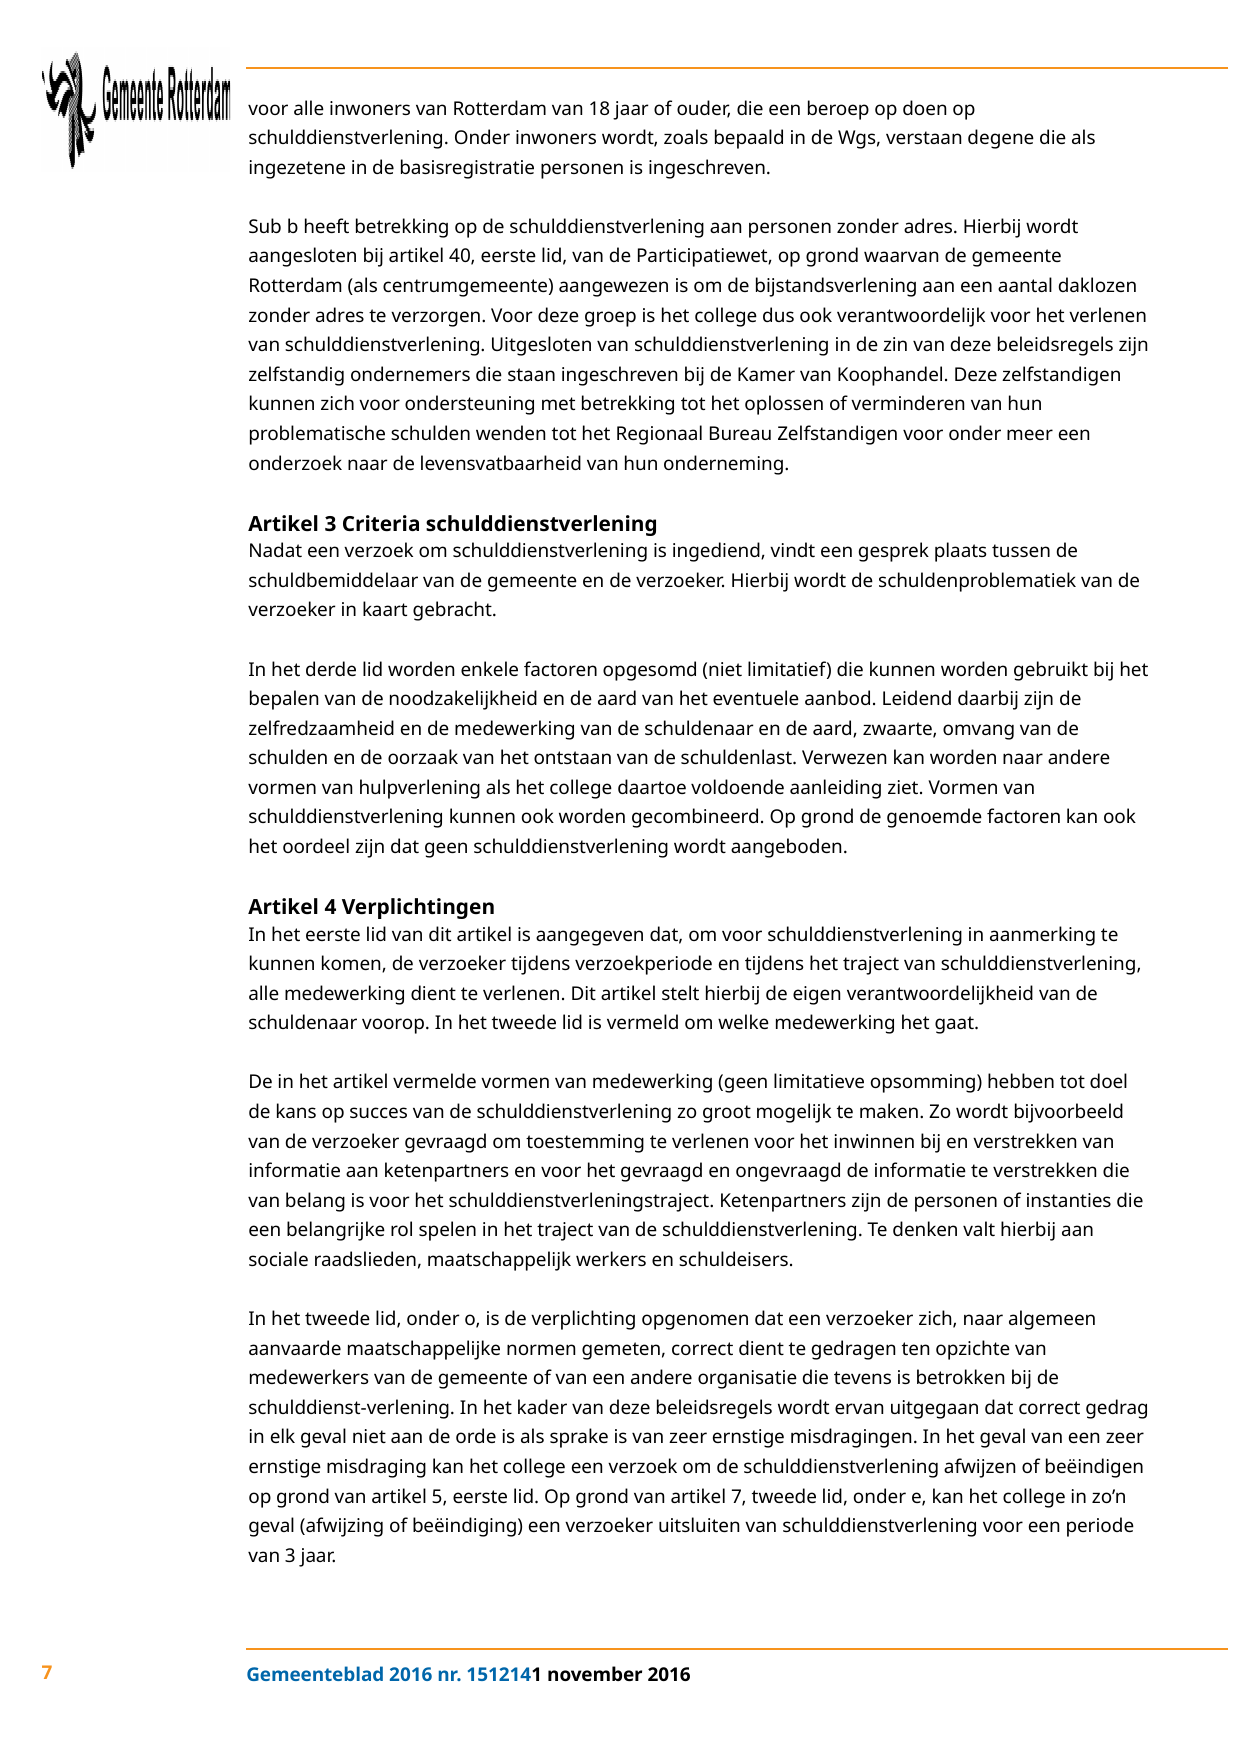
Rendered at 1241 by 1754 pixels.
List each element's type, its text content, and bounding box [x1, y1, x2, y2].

text Artikel 3 Criteria schulddienstverlening [248, 509, 1152, 537]
text Sub b heeft betrekking op de schulddienstverlening aan personen zonder adres. Hierbij wordt aangesloten bij artikel 40, eerste lid, van de Participatiewet, op grond waarvan de gemeente Rotterdam (als centrumgemeente) aangewezen is om de bijstandsverlening aan een aantal daklozen zonder adres te verzorgen. Voor deze groep is het college dus ook verantwoordelijk voor het verlenen van schulddienstverlening. Uitgesloten van schulddienstverlening in de zin van deze beleidsregels zijn zelfstandig ondernemers die staan ingeschreven bij de Kamer van Koophandel. Deze zelfstandigen kunnen zich voor ondersteuning met betrekking tot het oplossen of verminderen van hun problematische schulden wenden tot het Regionaal Bureau Zelfstandigen voor onder meer een onderzoek naar de levensvatbaarheid van hun onderneming. [248, 213, 1152, 476]
text Artikel 4 Verplichtingen [248, 892, 1152, 921]
picture [41, 47, 231, 172]
text In het eerste lid van dit artikel is aangegeven dat, om voor schulddienstverlening in aanmerking te kunnen komen, de verzoeker tijdens verzoekperiode en tijdens het traject van schulddienstverlening, alle medewerking dient te verlenen. Dit artikel stelt hierbij de eigen verantwoordelijkheid van de schuldenaar voorop. In het tweede lid is vermeld om welke medewerking het gaat. [248, 921, 1152, 1035]
text In het derde lid worden enkele factoren opgesomd (niet limitatief) die kunnen worden gebruikt bij het bepalen van de noodzakelijkheid en de aard van het eventuele aanbod. Leidend daarbij zijn de zelfredzaamheid en de medewerking van de schuldenaar en de aard, zwaarte, omvang van de schulden en de oorzaak van het ontstaan van de schuldenlast. Verwezen kan worden naar andere vormen van hulpverlening als het college daartoe voldoende aanleiding ziet. Vormen van schulddienstverlening kunnen ook worden gecombineerd. Op grond de genoemde factoren kan ook het oordeel zijn dat geen schulddienstverlening wordt aangeboden. [248, 656, 1152, 859]
text In het tweede lid, onder o, is de verplichting opgenomen dat een verzoeker zich, naar algemeen aanvaarde maatschappelijke normen gemeten, correct dient te gedragen ten opzichte van medewerkers van de gemeente of van een andere organisatie die tevens is betrokken bij de schulddienst-verlening. In het kader van deze beleidsregels wordt ervan uitgegaan dat correct gedrag in elk geval niet aan de orde is als sprake is van zeer ernstige misdragingen. In het geval van een zeer ernstige misdraging kan het college een verzoek om de schulddienstverlening afwijzen of beëindigen op grond van artikel 5, eerste lid. Op grond van artikel 7, tweede lid, onder e, kan het college in zo’n geval (afwijzing of beëindiging) een verzoeker uitsluiten van schulddienstverlening voor een periode van 3 jaar. [248, 1305, 1152, 1568]
text Nadat een verzoek om schulddienstverlening is ingediend, vindt een gesprek plaats tussen de schuldbemiddelaar van de gemeente en de verzoeker. Hierbij wordt de schuldenproblematiek van de verzoeker in kaart gebracht. [248, 537, 1152, 622]
text voor alle inwoners van Rotterdam van 18 jaar of ouder, die een beroep op doen op schulddienstverlening. Onder inwoners wordt, zoals bepaald in de Wgs, verstaan degene die als ingezetene in de basisregistratie personen is ingeschreven. [248, 95, 1152, 180]
text De in het artikel vermelde vormen van medewerking (geen limitatieve opsomming) hebben tot doel de kans op succes van de schulddienstverlening zo groot mogelijk te maken. Zo wordt bijvoorbeeld van de verzoeker gevraagd om toestemming te verlenen voor het inwinnen bij en verstrekken van informatie aan ketenpartners en voor het gevraagd en ongevraagd de informatie te verstrekken die van belang is voor het schulddienstverleningstraject. Ketenpartners zijn de personen of instanties die een belangrijke rol spelen in het traject van de schulddienstverlening. Te denken valt hierbij aan sociale raadslieden, maatschappelijk werkers en schuldeisers. [248, 1069, 1152, 1272]
